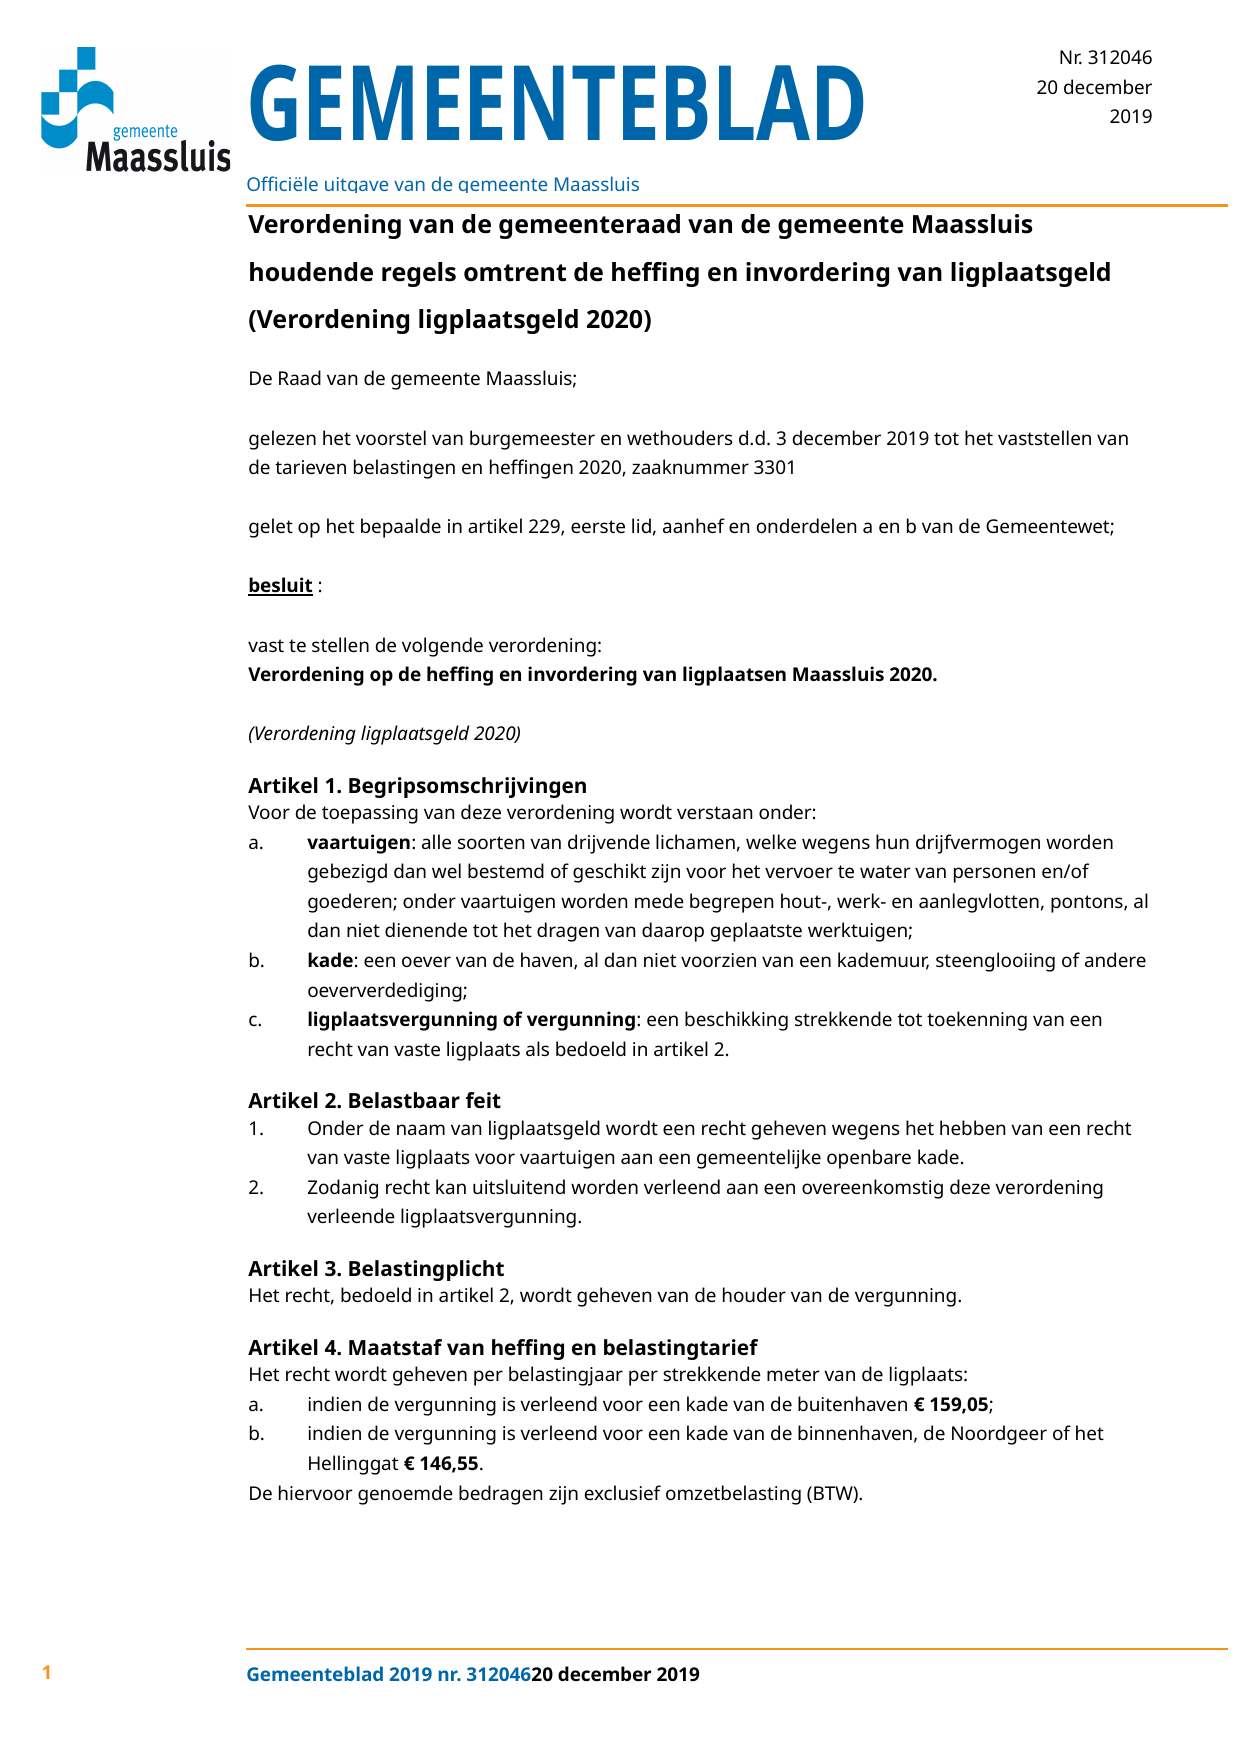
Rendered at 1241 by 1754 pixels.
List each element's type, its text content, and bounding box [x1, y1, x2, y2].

list ligplaatsvergunning of vergunning: een beschikking strekkende tot toekenning van een recht van vaste ligplaats als bedoeld in artikel 2. [248, 1006, 1152, 1062]
text besluit : [248, 573, 1152, 598]
picture [41, 47, 77, 92]
list indien de vergunning is verleend voor een kade van de buitenhaven € 159,05; [248, 1391, 1152, 1417]
text De hiervoor genoemde bedragen zijn exclusief omzetbelasting (BTW). [248, 1480, 1152, 1505]
text Het recht wordt geheven per belastingjaar per strekkende meter van de ligplaats: [248, 1361, 1152, 1387]
text gelezen het voorstel van burgemeester en wethouders d.d. 3 december 2019 tot het vaststellen van de tarieven belastingen en heffingen 2020, zaaknummer 3301 [248, 425, 1152, 480]
text Voor de toepassing van deze verordening wordt verstaan onder: [248, 799, 1152, 825]
text Het recht, bedoeld in artikel 2, wordt geheven van de houder van de vergunning. [248, 1282, 1152, 1308]
list kade: een oever van de haven, al dan niet voorzien van een kademuur, steenglooiing of andere oeververdediging; [248, 947, 1152, 1003]
picture [41, 47, 231, 172]
text Verordening van de gemeenteraad van de gemeente Maassluis houdende regels omtrent de heffing en invordering van ligplaatsgeld (Verordening ligplaatsgeld 2020) [248, 207, 1152, 336]
list indien de vergunning is verleend voor een kade van de binnenhaven, de Noordgeer of het Hellinggat € 146,55. [248, 1421, 1152, 1476]
text Verordening op de heffing en invordering van ligplaatsen Maassluis 2020. [248, 661, 1152, 687]
text Artikel 3. Belastingplicht [248, 1254, 1152, 1282]
text Artikel 1. Begripsomschrijvingen [248, 771, 1152, 799]
list Onder de naam van ligplaatsgeld wordt een recht geheven wegens het hebben van een recht van vaste ligplaats voor vaartuigen aan een gemeentelijke openbare kade. [248, 1115, 1152, 1170]
text Artikel 4. Maatstaf van heffing en belastingtarief [248, 1333, 1152, 1361]
text Artikel 2. Belastbaar feit [248, 1086, 1152, 1115]
list vaartuigen: alle soorten van drijvende lichamen, welke wegens hun drijfvermogen worden gebezigd dan wel bestemd of geschikt zijn voor het vervoer te water van personen en/of goederen; onder vaartuigen worden mede begrepen hout-, werk- en aanlegvlotten, pontons, al dan niet dienende tot het dragen van daarop geplaatste werktuigen; [248, 829, 1152, 943]
text vast te stellen de volgende verordening: [248, 632, 1152, 657]
list Zodanig recht kan uitsluitend worden verleend aan een overeenkomstig deze verordening verleende ligplaatsvergunning. [248, 1174, 1152, 1229]
text (Verordening ligplaatsgeld 2020) [248, 721, 1152, 746]
text De Raad van de gemeente Maassluis; [248, 366, 1152, 391]
text gelet op het bepaalde in artikel 229, eerste lid, aanhef en onderdelen a en b van de Gemeentewet; [248, 513, 1152, 539]
